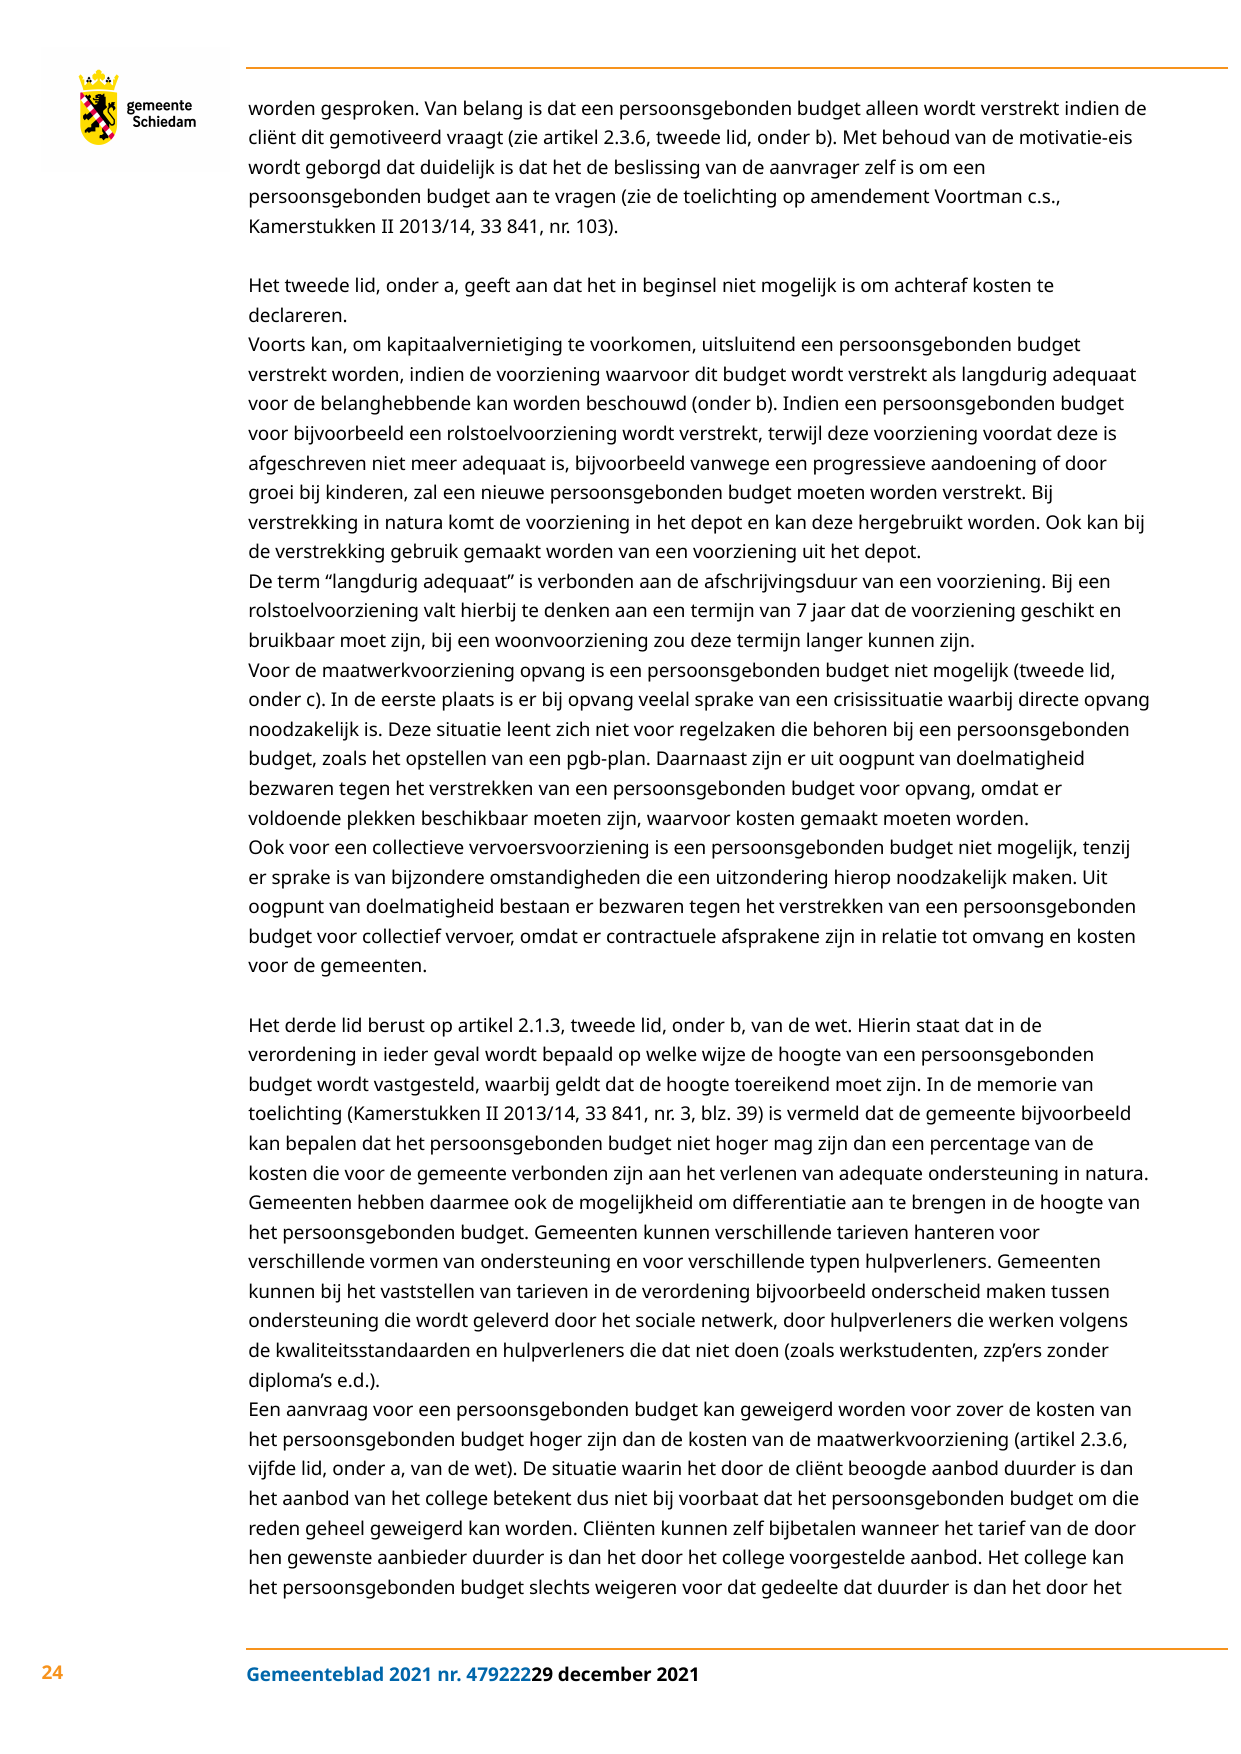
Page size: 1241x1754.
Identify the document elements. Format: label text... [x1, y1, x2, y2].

picture [41, 47, 231, 172]
text Het derde lid berust op artikel 2.1.3, tweede lid, onder b, van de wet. Hierin staat dat in de verordening in ieder geval wordt bepaald op welke wijze de hoogte van een persoonsgebonden budget wordt vastgesteld, waarbij geldt dat de hoogte toereikend moet zijn. In de memorie van toelichting (Kamerstukken II 2013/14, 33 841, nr. 3, blz. 39) is vermeld dat de gemeente bijvoorbeeld kan bepalen dat het persoonsgebonden budget niet hoger mag zijn dan een percentage van de kosten die voor de gemeente verbonden zijn aan het verlenen van adequate ondersteuning in natura. Gemeenten hebben daarmee ook de mogelijkheid om differentiatie aan te brengen in de hoogte van het persoonsgebonden budget. Gemeenten kunnen verschillende tarieven hanteren voor verschillende vormen van ondersteuning en voor verschillende typen hulpverleners. Gemeenten kunnen bij het vaststellen van tarieven in de verordening bijvoorbeeld onderscheid maken tussen ondersteuning die wordt geleverd door het sociale netwerk, door hulpverleners die werken volgens de kwaliteitsstandaarden en hulpverleners die dat niet doen (zoals werkstudenten, zzp’ers zonder diploma’s e.d.). [248, 1012, 1152, 1393]
text Het tweede lid, onder a, geeft aan dat het in beginsel niet mogelijk is om achteraf kosten te declareren. [248, 272, 1152, 328]
text worden gesproken. Van belang is dat een persoonsgebonden budget alleen wordt verstrekt indien de cliënt dit gemotiveerd vraagt (zie artikel 2.3.6, tweede lid, onder b). Met behoud van de motivatie-eis wordt geborgd dat duidelijk is dat het de beslissing van de aanvrager zelf is om een persoonsgebonden budget aan te vragen (zie de toelichting op amendement Voortman c.s., Kamerstukken II 2013/14, 33 841, nr. 103). [248, 95, 1152, 239]
text De term “langdurig adequaat” is verbonden aan de afschrijvingsduur van een voorziening. Bij een rolstoelvoorziening valt hierbij te denken aan een termijn van 7 jaar dat de voorziening geschikt en bruikbaar moet zijn, bij een woonvoorziening zou deze termijn langer kunnen zijn. [248, 568, 1152, 653]
text Voorts kan, om kapitaalvernietiging te voorkomen, uitsluitend een persoonsgebonden budget verstrekt worden, indien de voorziening waarvoor dit budget wordt verstrekt als langdurig adequaat voor de belanghebbende kan worden beschouwd (onder b). Indien een persoonsgebonden budget voor bijvoorbeeld een rolstoelvoorziening wordt verstrekt, terwijl deze voorziening voordat deze is afgeschreven niet meer adequaat is, bijvoorbeeld vanwege een progressieve aandoening of door groei bij kinderen, zal een nieuwe persoonsgebonden budget moeten worden verstrekt. Bij verstrekking in natura komt de voorziening in het depot en kan deze hergebruikt worden. Ook kan bij de verstrekking gebruik gemaakt worden van een voorziening uit het depot. [248, 331, 1152, 564]
text Voor de maatwerkvoorziening opvang is een persoonsgebonden budget niet mogelijk (tweede lid, onder c). In de eerste plaats is er bij opvang veelal sprake van een crisissituatie waarbij directe opvang noodzakelijk is. Deze situatie leent zich niet voor regelzaken die behoren bij een persoonsgebonden budget, zoals het opstellen van een pgb-plan. Daarnaast zijn er uit oogpunt van doelmatigheid bezwaren tegen het verstrekken van een persoonsgebonden budget voor opvang, omdat er voldoende plekken beschikbaar moeten zijn, waarvoor kosten gemaakt moeten worden. [248, 657, 1152, 831]
text Een aanvraag voor een persoonsgebonden budget kan geweigerd worden voor zover de kosten van het persoonsgebonden budget hoger zijn dan de kosten van de maatwerkvoorziening (artikel 2.3.6, vijfde lid, onder a, van de wet). De situatie waarin het door de cliënt beoogde aanbod duurder is dan het aanbod van het college betekent dus niet bij voorbaat dat het persoonsgebonden budget om die reden geheel geweigerd kan worden. Cliënten kunnen zelf bijbetalen wanneer het tarief van de door hen gewenste aanbieder duurder is dan het door het college voorgestelde aanbod. Het college kan het persoonsgebonden budget slechts weigeren voor dat gedeelte dat duurder is dan het door het [248, 1396, 1152, 1600]
text Ook voor een collectieve vervoersvoorziening is een persoonsgebonden budget niet mogelijk, tenzij er sprake is van bijzondere omstandigheden die een uitzondering hierop noodzakelijk maken. Uit oogpunt van doelmatigheid bestaan er bezwaren tegen het verstrekken van een persoonsgebonden budget voor collectief vervoer, omdat er contractuele afsprakene zijn in relatie tot omvang en kosten voor de gemeenten. [248, 834, 1152, 978]
